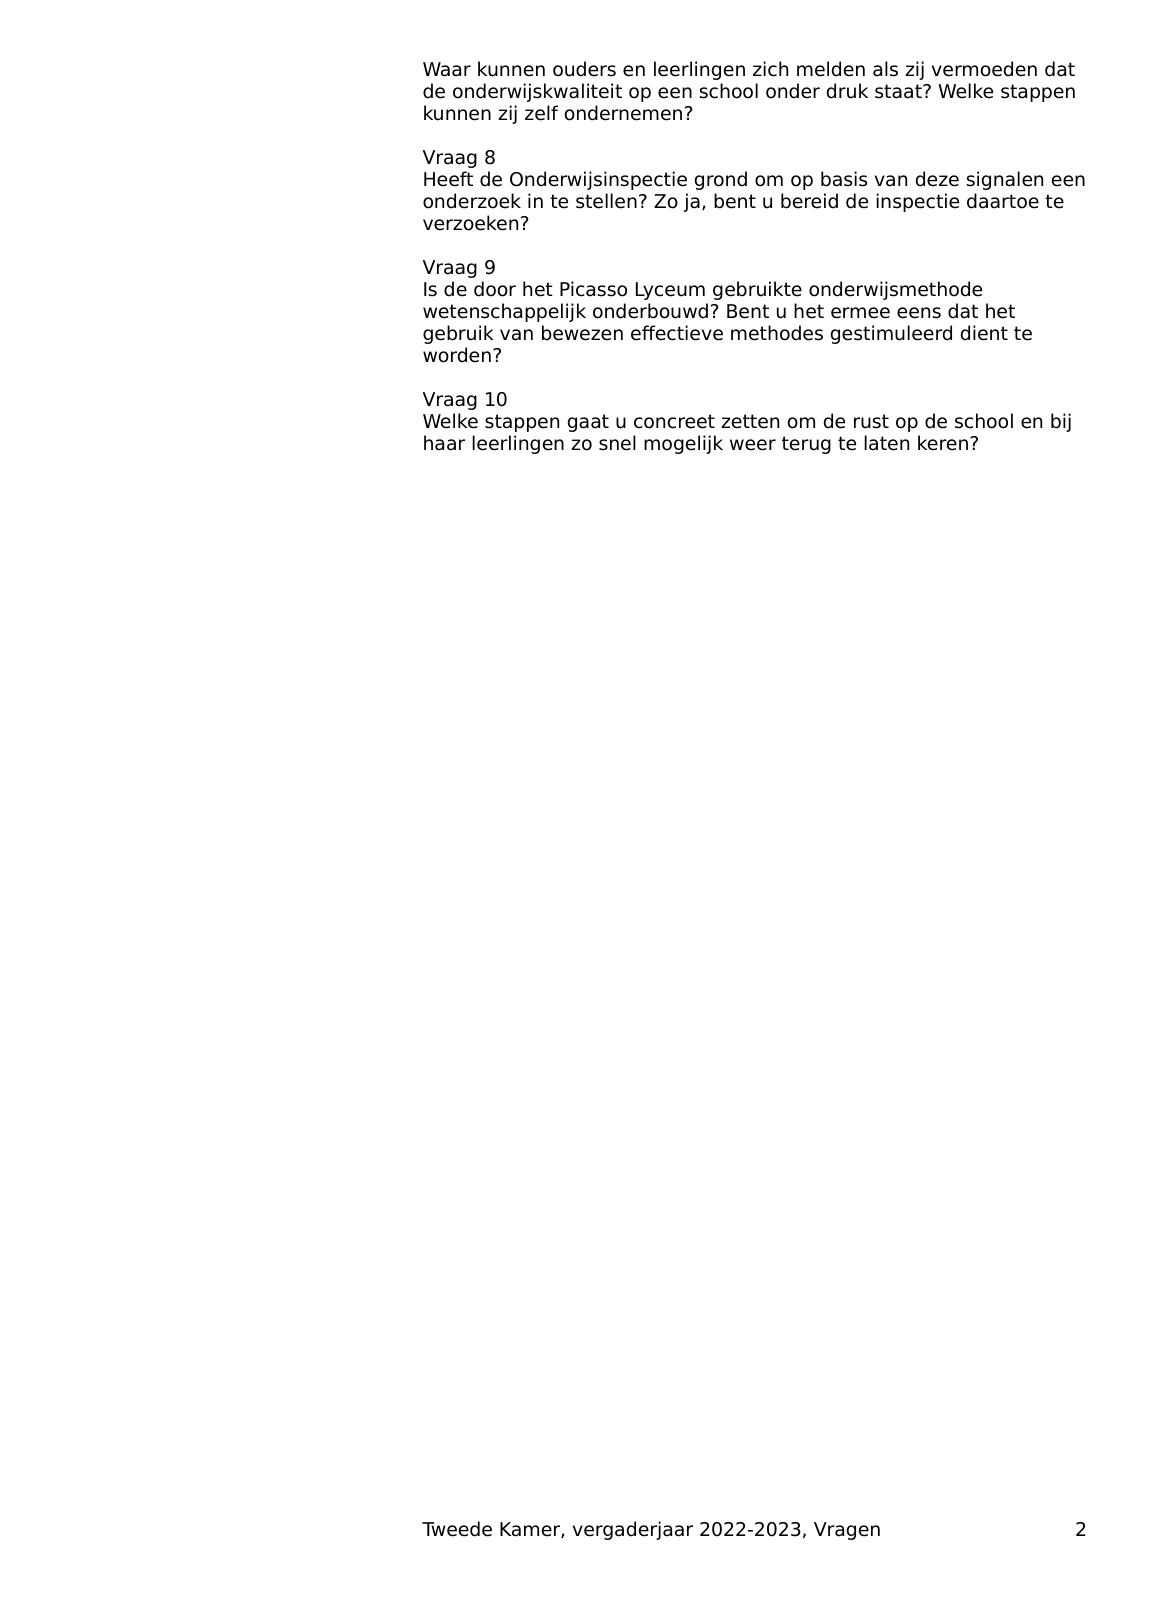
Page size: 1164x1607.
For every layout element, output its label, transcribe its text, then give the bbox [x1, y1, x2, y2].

text Vraag 8 [422, 147, 1087, 169]
text Vraag 9 [422, 257, 1087, 279]
text Welke stappen gaat u concreet zetten om de rust op de school en bij haar leerlingen zo snel mogelijk weer terug te laten keren? [422, 411, 1087, 455]
text Vraag 10 [422, 389, 1087, 411]
text Is de door het Picasso Lyceum gebruikte onderwijsmethode wetenschappelijk onderbouwd? Bent u het ermee eens dat het gebruik van bewezen effectieve methodes gestimuleerd dient te worden? [422, 279, 1087, 367]
text Heeft de Onderwijsinspectie grond om op basis van deze signalen een onderzoek in te stellen? Zo ja, bent u bereid de inspectie daartoe te verzoeken? [422, 169, 1087, 235]
text Waar kunnen ouders en leerlingen zich melden als zij vermoeden dat de onderwijskwaliteit op een school onder druk staat? Welke stappen kunnen zij zelf ondernemen? [422, 59, 1087, 125]
